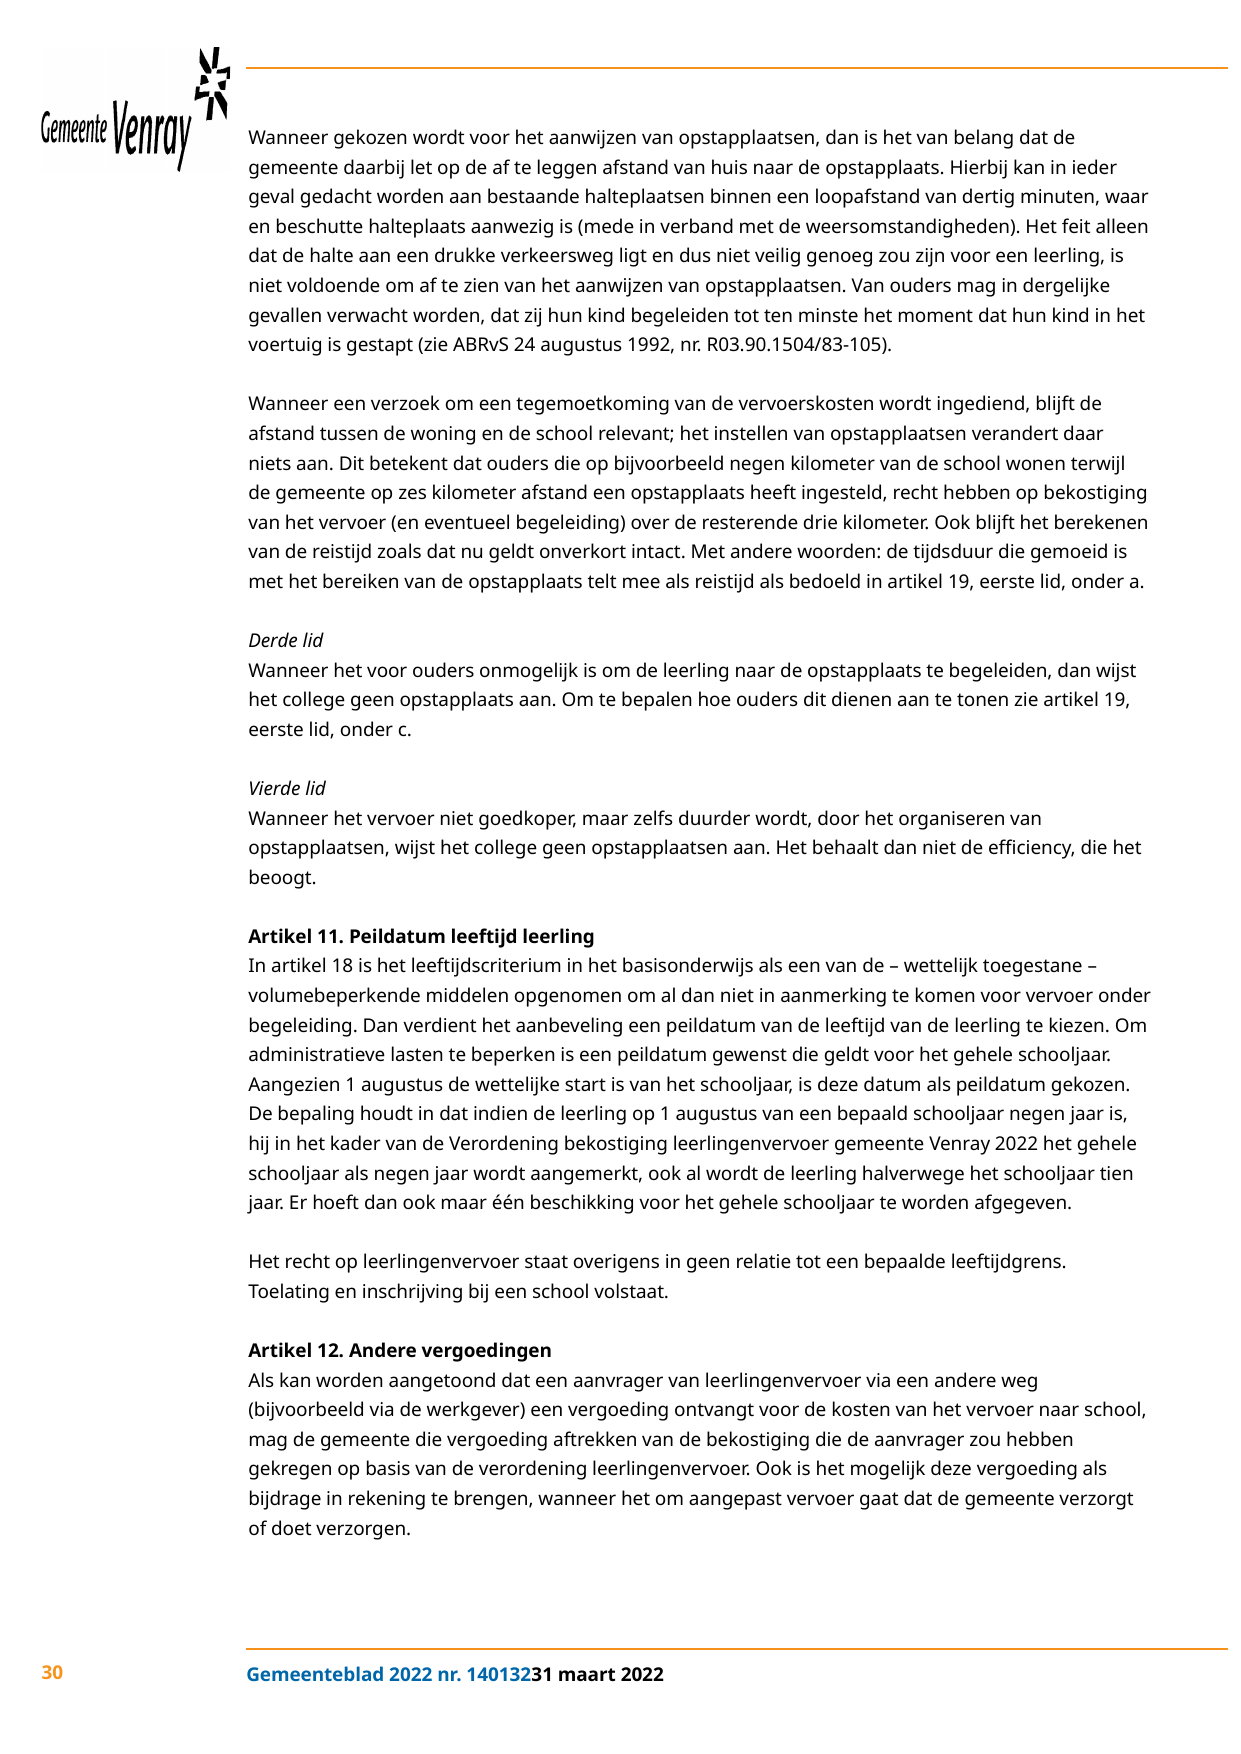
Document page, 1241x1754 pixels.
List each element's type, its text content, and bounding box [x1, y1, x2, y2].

text In artikel 18 is het leeftijdscriterium in het basisonderwijs als een van de – wettelijk toegestane – volumebeperkende middelen opgenomen om al dan niet in aanmerking te komen voor vervoer onder begeleiding. Dan verdient het aanbeveling een peildatum van de leeftijd van de leerling te kiezen. Om administratieve lasten te beperken is een peildatum gewenst die geldt voor het gehele schooljaar. Aangezien 1 augustus de wettelijke start is van het schooljaar, is deze datum als peildatum gekozen. [248, 953, 1152, 1097]
picture [41, 47, 231, 172]
text Artikel 11. Peildatum leeftijd leerling [248, 923, 1152, 949]
text Als kan worden aangetoond dat een aanvrager van leerlingenvervoer via een andere weg (bijvoorbeeld via de werkgever) een vergoeding ontvangt voor de kosten van het vervoer naar school, mag de gemeente die vergoeding aftrekken van de bekostiging die de aanvrager zou hebben gekregen op basis van de verordening leerlingenvervoer. Ook is het mogelijk deze vergoeding als bijdrage in rekening te brengen, wanneer het om aangepast vervoer gaat dat de gemeente verzorgt of doet verzorgen. [248, 1367, 1152, 1541]
text Wanneer het voor ouders onmogelijk is om de leerling naar de opstapplaats te begeleiden, dan wijst het college geen opstapplaats aan. Om te bepalen hoe ouders dit dienen aan te tonen zie artikel 19, eerste lid, onder c. [248, 657, 1152, 742]
text Het recht op leerlingenvervoer staat overigens in geen relatie tot een bepaalde leeftijdgrens. Toelating en inschrijving bij een school volstaat. [248, 1248, 1152, 1304]
text Wanneer het vervoer niet goedkoper, maar zelfs duurder wordt, door het organiseren van opstapplaatsen, wijst het college geen opstapplaatsen aan. Het behaalt dan niet de efficiency, die het beoogt. [248, 805, 1152, 890]
text Derde lid [248, 627, 1152, 653]
text De bepaling houdt in dat indien de leerling op 1 augustus van een bepaald schooljaar negen jaar is, hij in het kader van de Verordening bekostiging leerlingenvervoer gemeente Venray 2022 het gehele schooljaar als negen jaar wordt aangemerkt, ook al wordt de leerling halverwege het schooljaar tien jaar. Er hoeft dan ook maar één beschikking voor het gehele schooljaar te worden afgegeven. [248, 1101, 1152, 1215]
text Vierde lid [248, 775, 1152, 801]
text Wanneer een verzoek om een tegemoetkoming van de vervoerskosten wordt ingediend, blijft de afstand tussen de woning en de school relevant; het instellen van opstapplaatsen verandert daar niets aan. Dit betekent dat ouders die op bijvoorbeeld negen kilometer van de school wonen terwijl de gemeente op zes kilometer afstand een opstapplaats heeft ingesteld, recht hebben op bekostiging van het vervoer (en eventueel begeleiding) over de resterende drie kilometer. Ook blijft het berekenen van de reistijd zoals dat nu geldt onverkort intact. Met andere woorden: de tijdsduur die gemoeid is met het bereiken van de opstapplaats telt mee als reistijd als bedoeld in artikel 19, eerste lid, onder a. [248, 391, 1152, 594]
text Artikel 12. Andere vergoedingen [248, 1337, 1152, 1363]
text Wanneer gekozen wordt voor het aanwijzen van opstapplaatsen, dan is het van belang dat de gemeente daarbij let op de af te leggen afstand van huis naar de opstapplaats. Hierbij kan in ieder geval gedacht worden aan bestaande halteplaatsen binnen een loopafstand van dertig minuten, waar en beschutte halteplaats aanwezig is (mede in verband met de weersomstandigheden). Het feit alleen dat de halte aan een drukke verkeersweg ligt en dus niet veilig genoeg zou zijn voor een leerling, is niet voldoende om af te zien van het aanwijzen van opstapplaatsen. Van ouders mag in dergelijke gevallen verwacht worden, dat zij hun kind begeleiden tot ten minste het moment dat hun kind in het voertuig is gestapt (zie ABRvS 24 augustus 1992, nr. R03.90.1504/83-105). [248, 124, 1152, 357]
